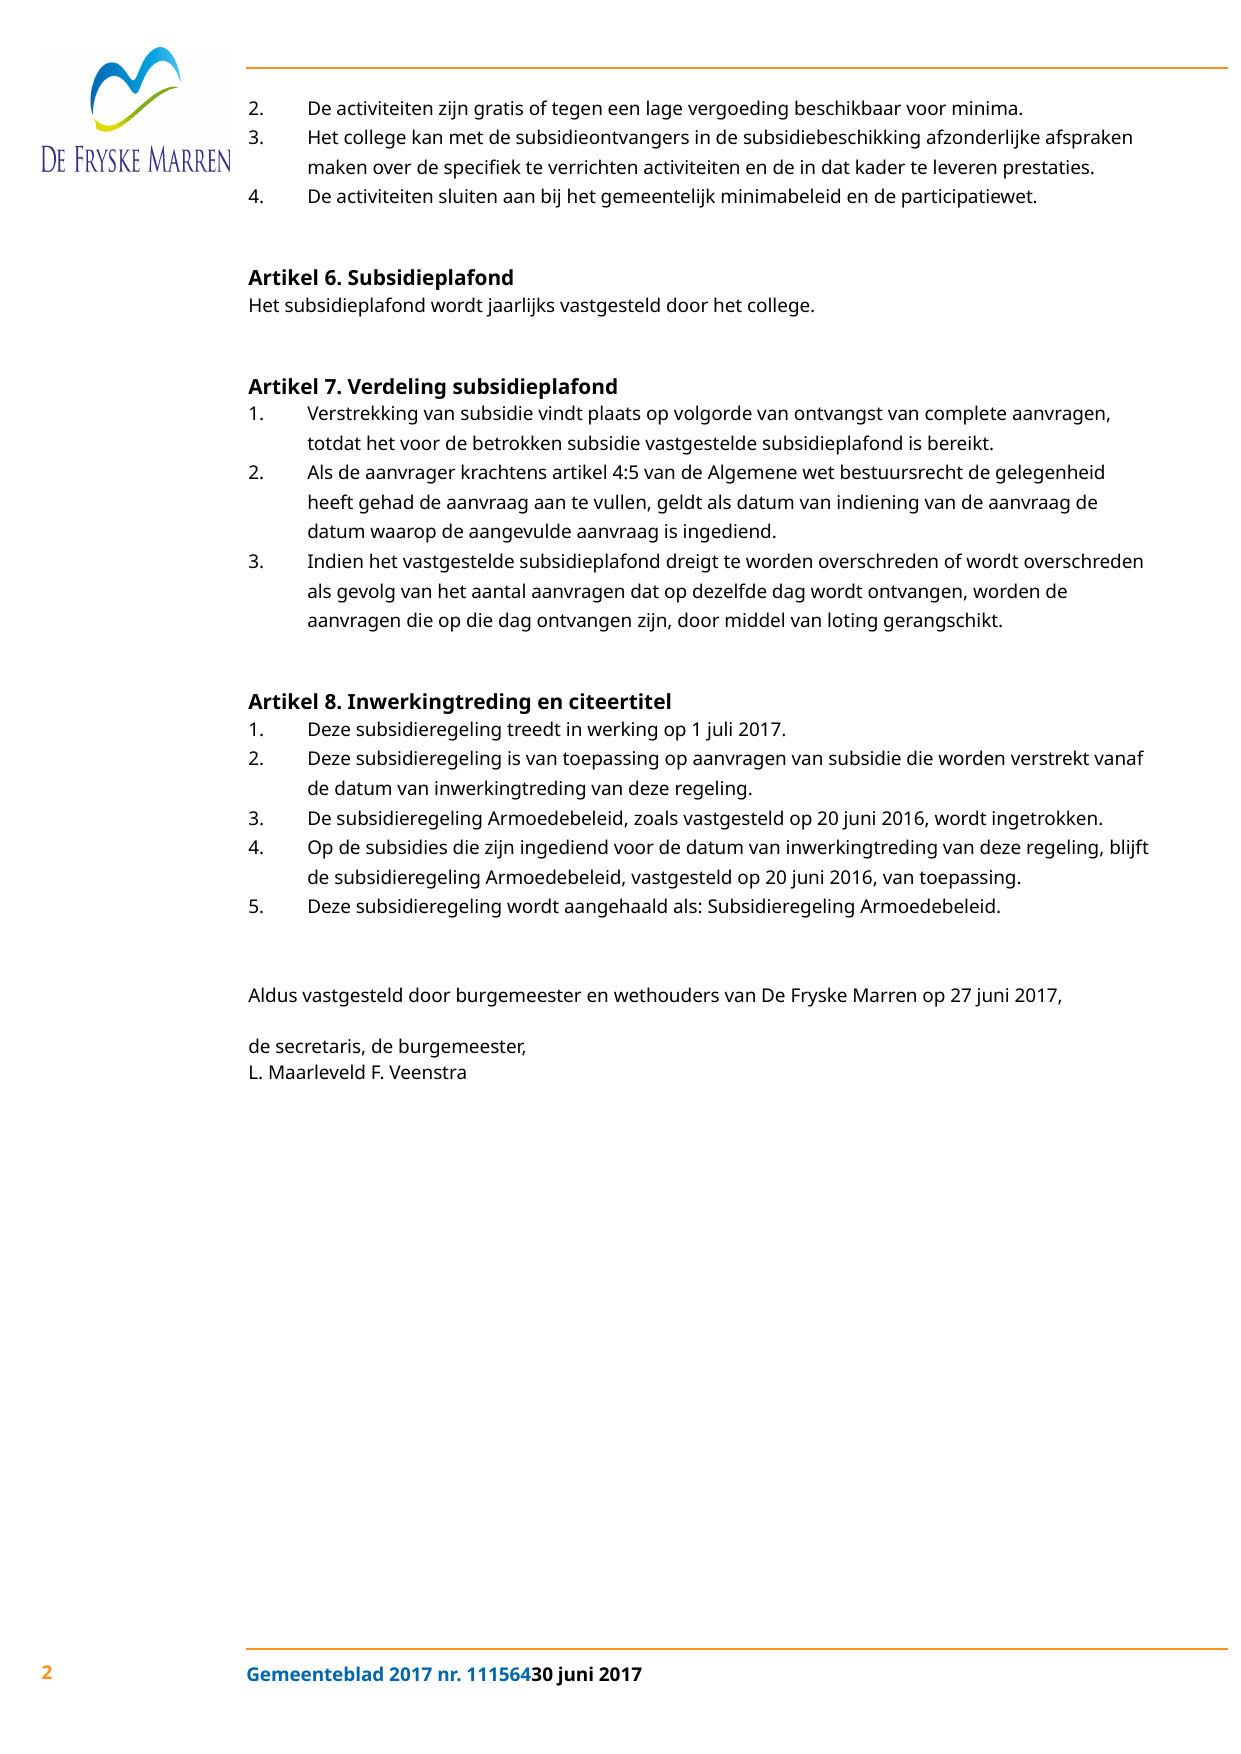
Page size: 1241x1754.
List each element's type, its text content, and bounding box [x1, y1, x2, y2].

text de secretaris, de burgemeester, [248, 1034, 1152, 1059]
text Aldus vastgesteld door burgemeester en wethouders van De Fryske Marren op 27 juni 2017, [248, 982, 1152, 1008]
list De activiteiten zijn gratis of tegen een lage vergoeding beschikbaar voor minima. [248, 95, 1152, 121]
list Deze subsidieregeling treedt in werking op 1 juli 2017. [248, 716, 1152, 742]
list Op de subsidies die zijn ingediend voor de datum van inwerkingtreding van deze regeling, blijft de subsidieregeling Armoedebeleid, vastgesteld op 20 juni 2016, van toepassing. [248, 834, 1152, 889]
list Verstrekking van subsidie vindt plaats op volgorde van ontvangst van complete aanvragen, totdat het voor de betrokken subsidie vastgestelde subsidieplafond is bereikt. [248, 400, 1152, 456]
text Het subsidieplafond wordt jaarlijks vastgesteld door het college. [248, 292, 1152, 318]
list Het college kan met de subsidieontvangers in de subsidiebeschikking afzonderlijke afspraken maken over de specifiek te verrichten activiteiten en de in dat kader te leveren prestaties. [248, 124, 1152, 180]
list De activiteiten sluiten aan bij het gemeentelijk minimabeleid en de participatiewet. [248, 183, 1152, 209]
text Artikel 6. Subsidieplafond [248, 263, 1152, 292]
list De subsidieregeling Armoedebeleid, zoals vastgesteld op 20 juni 2016, wordt ingetrokken. [248, 805, 1152, 830]
picture [41, 47, 231, 172]
text Artikel 7. Verdeling subsidieplafond [248, 372, 1152, 400]
list Indien het vastgestelde subsidieplafond dreigt te worden overschreden of wordt overschreden als gevolg van het aantal aanvragen dat op dezelfde dag wordt ontvangen, worden de aanvragen die op die dag ontvangen zijn, door middel van loting gerangschikt. [248, 548, 1152, 633]
list Als de aanvrager krachtens artikel 4:5 van de Algemene wet bestuursrecht de gelegenheid heeft gehad de aanvraag aan te vullen, geldt als datum van indiening van de aanvraag de datum waarop de aangevulde aanvraag is ingediend. [248, 459, 1152, 544]
list Deze subsidieregeling wordt aangehaald als: Subsidieregeling Armoedebeleid. [248, 893, 1152, 919]
text L. Maarleveld F. Veenstra [248, 1059, 1152, 1085]
list Deze subsidieregeling is van toepassing op aanvragen van subsidie die worden verstrekt vanaf de datum van inwerkingtreding van deze regeling. [248, 746, 1152, 801]
text Artikel 8. Inwerkingtreding en citeertitel [248, 687, 1152, 716]
